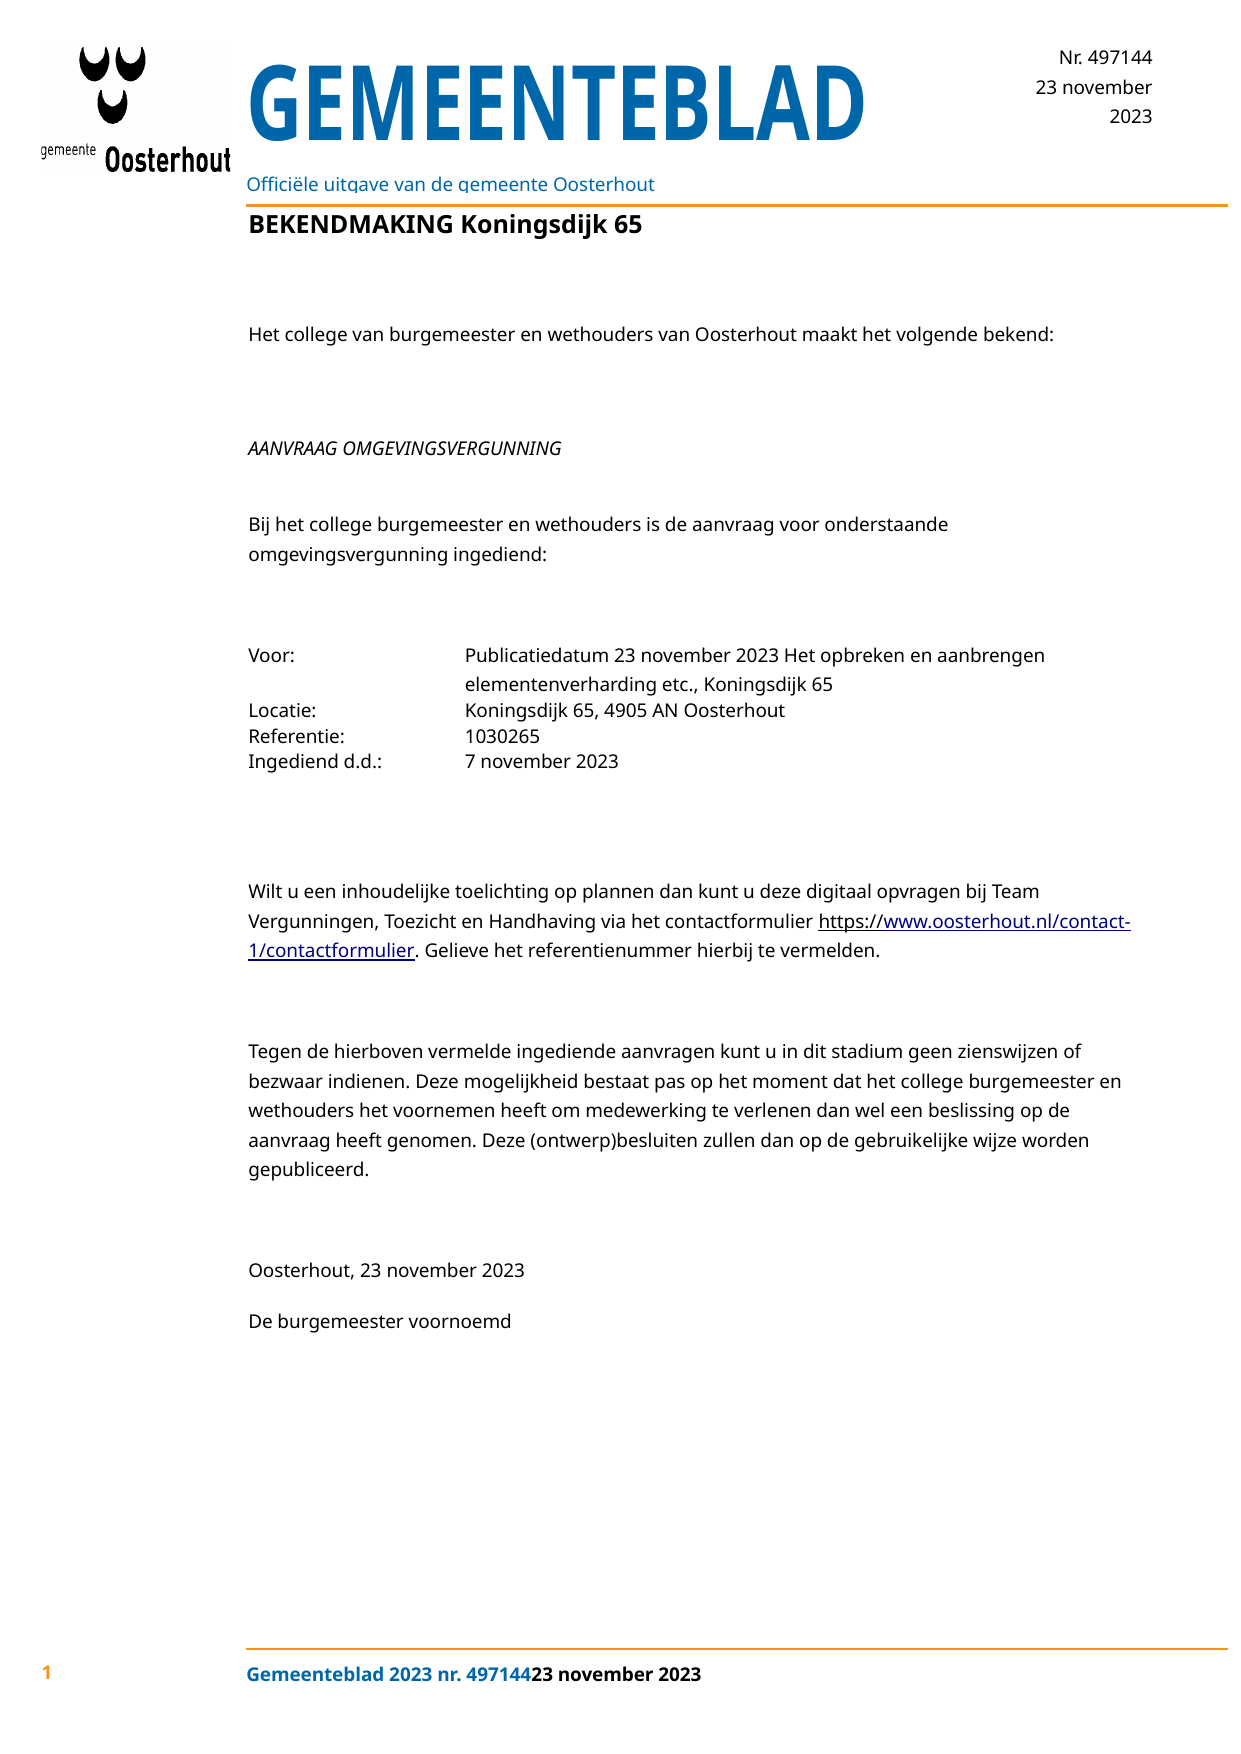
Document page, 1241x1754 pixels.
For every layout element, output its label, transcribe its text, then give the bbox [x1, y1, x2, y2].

text Oosterhout, 23 november 2023 [248, 1257, 1152, 1283]
table_cell Locatie: [248, 697, 464, 723]
picture [41, 47, 231, 172]
text Wilt u een inhoudelijke toelichting op plannen dan kunt u deze digitaal opvragen bij Team Vergunningen, Toezicht en Handhaving via het contactformulier https://www.oosterhout.nl/contact-1/contactformulier. Gelieve het referentienummer hierbij te vermelden. [248, 878, 1152, 963]
text Het college van burgemeester en wethouders van Oosterhout maakt het volgende bekend: [248, 321, 1152, 346]
text De burgemeester voornoemd [248, 1308, 1152, 1334]
table_header Voor: [248, 642, 464, 697]
table_header Publicatiedatum 23 november 2023 Het opbreken en aanbrengen elementenverharding etc., Koningsdijk 65 [465, 642, 1152, 697]
table_cell Koningsdijk 65, 4905 AN Oosterhout [465, 697, 1152, 723]
table_cell Referentie: [248, 723, 464, 748]
table_cell Ingediend d.d.: [248, 749, 464, 774]
table_cell 7 november 2023 [465, 749, 1152, 774]
table_cell 1030265 [465, 723, 1152, 748]
text Tegen de hierboven vermelde ingediende aanvragen kunt u in dit stadium geen zienswijzen of bezwaar indienen. Deze mogelijkheid bestaat pas op het moment dat het college burgemeester en wethouders het voornemen heeft om medewerking te verlenen dan wel een beslissing op de aanvraag heeft genomen. Deze (ontwerp)besluiten zullen dan op de gebruikelijke wijze worden gepubliceerd. [248, 1038, 1152, 1182]
text BEKENDMAKING Koningsdijk 65 [248, 207, 1152, 241]
text AANVRAAG OMGEVINGSVERGUNNING [248, 435, 1152, 461]
text Bij het college burgemeester en wethouders is de aanvraag voor onderstaande omgevingsvergunning ingediend: [248, 511, 1152, 567]
